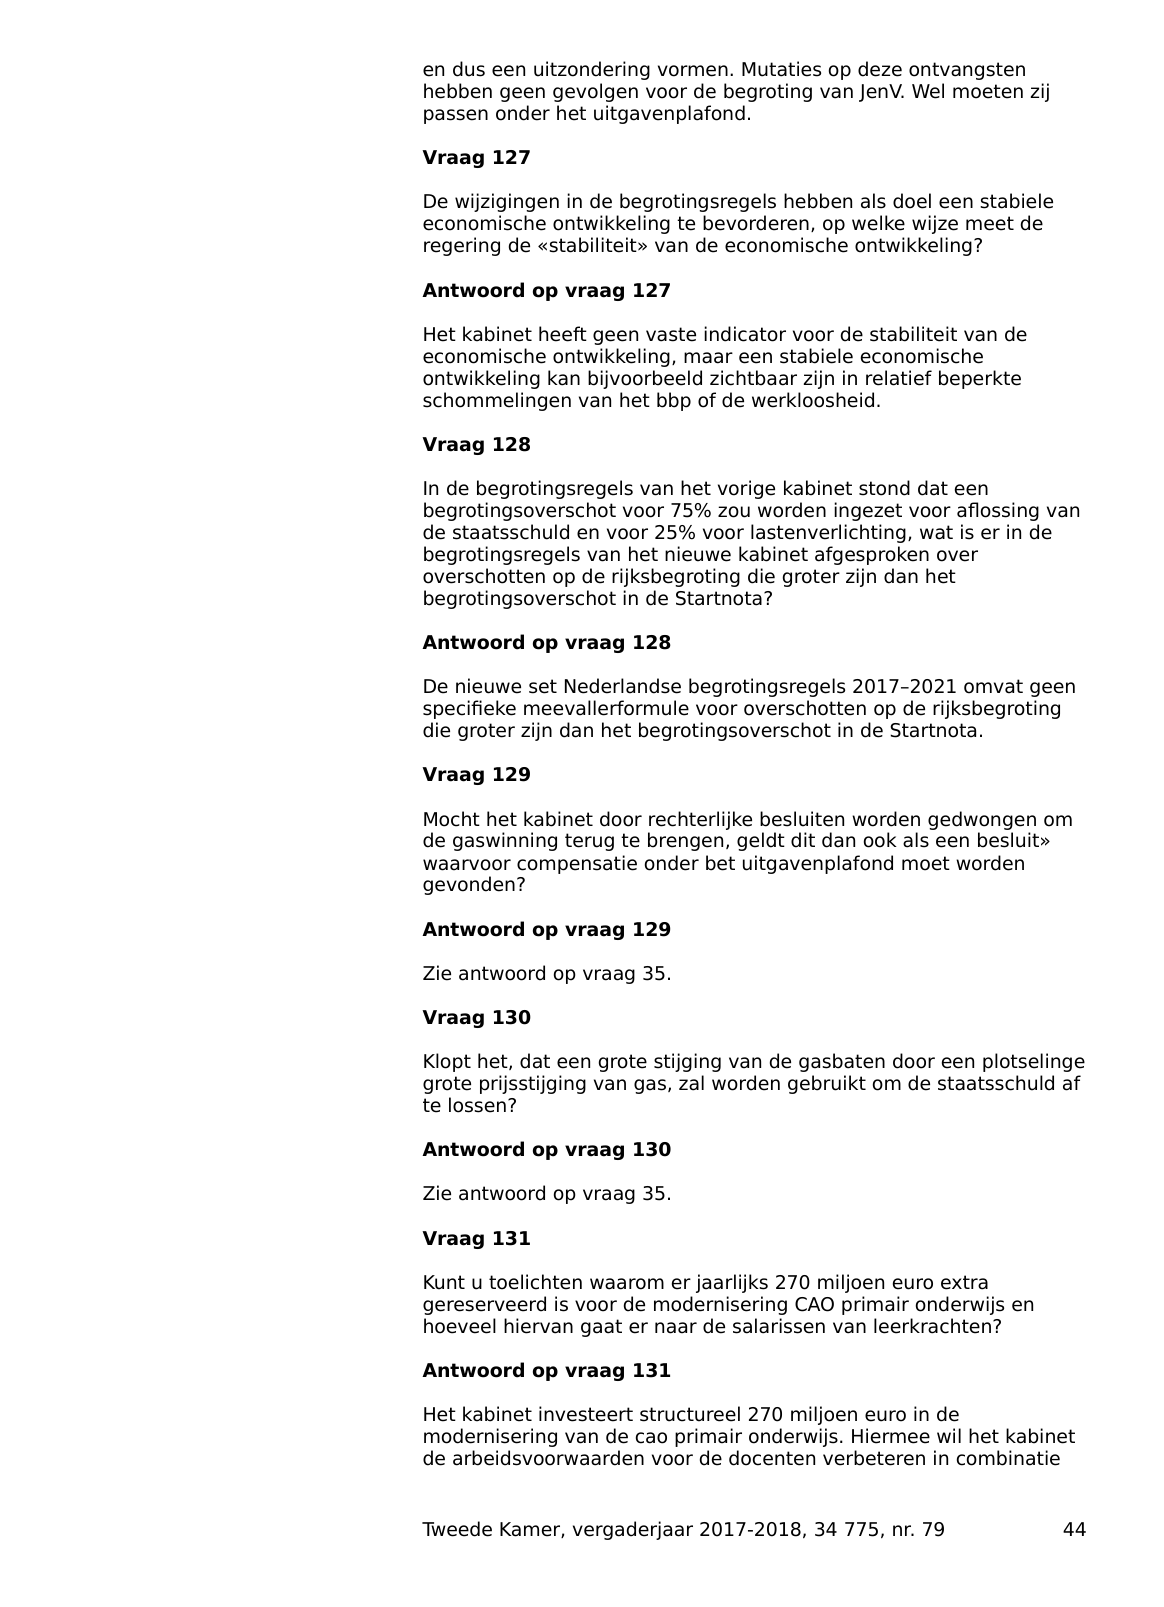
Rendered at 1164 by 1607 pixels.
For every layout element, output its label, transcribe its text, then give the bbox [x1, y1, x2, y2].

subtitle Vraag 129 [422, 764, 1087, 786]
text In de begrotingsregels van het vorige kabinet stond dat een begrotingsoverschot voor 75% zou worden ingezet voor aflossing van de staatsschuld en voor 25% voor lastenverlichting, wat is er in de begrotingsregels van het nieuwe kabinet afgesproken over overschotten op de rijksbegroting die groter zijn dan het begrotingsoverschot in de Startnota? [422, 478, 1087, 610]
text Zie antwoord op vraag 35. [422, 1183, 1087, 1205]
text en dus een uitzondering vormen. Mutaties op deze ontvangsten hebben geen gevolgen voor de begroting van JenV. Wel moeten zij passen onder het uitgavenplafond. [422, 59, 1087, 125]
text Mocht het kabinet door rechterlijke besluiten worden gedwongen om de gaswinning terug te brengen, geldt dit dan ook als een besluit» waarvoor compensatie onder bet uitgavenplafond moet worden gevonden? [422, 808, 1087, 896]
text De nieuwe set Nederlandse begrotingsregels 2017–2021 omvat geen specifieke meevallerformule voor overschotten op de rijksbegroting die groter zijn dan het begrotingsoverschot in de Startnota. [422, 676, 1087, 742]
subtitle Antwoord op vraag 127 [422, 279, 1087, 301]
subtitle Vraag 128 [422, 434, 1087, 456]
text Kunt u toelichten waarom er jaarlijks 270 miljoen euro extra gereserveerd is voor de modernisering CAO primair onderwijs en hoeveel hiervan gaat er naar de salarissen van leerkrachten? [422, 1272, 1087, 1338]
subtitle Antwoord op vraag 131 [422, 1360, 1087, 1382]
subtitle Antwoord op vraag 128 [422, 632, 1087, 654]
text Het kabinet investeert structureel 270 miljoen euro in de modernisering van de cao primair onderwijs. Hiermee wil het kabinet de arbeidsvoorwaarden voor de docenten verbeteren in combinatie [422, 1404, 1087, 1470]
text De wijzigingen in de begrotingsregels hebben als doel een stabiele economische ontwikkeling te bevorderen, op welke wijze meet de regering de «stabiliteit» van de economische ontwikkeling? [422, 191, 1087, 257]
text Zie antwoord op vraag 35. [422, 963, 1087, 985]
subtitle Vraag 131 [422, 1227, 1087, 1249]
subtitle Vraag 127 [422, 147, 1087, 169]
subtitle Vraag 130 [422, 1007, 1087, 1029]
text Het kabinet heeft geen vaste indicator voor de stabiliteit van de economische ontwikkeling, maar een stabiele economische ontwikkeling kan bijvoorbeeld zichtbaar zijn in relatief beperkte schommelingen van het bbp of de werkloosheid. [422, 324, 1087, 412]
subtitle Antwoord op vraag 130 [422, 1139, 1087, 1161]
subtitle Antwoord op vraag 129 [422, 918, 1087, 941]
text Klopt het, dat een grote stijging van de gasbaten door een plotselinge grote prijsstijging van gas, zal worden gebruikt om de staatsschuld af te lossen? [422, 1051, 1087, 1117]
